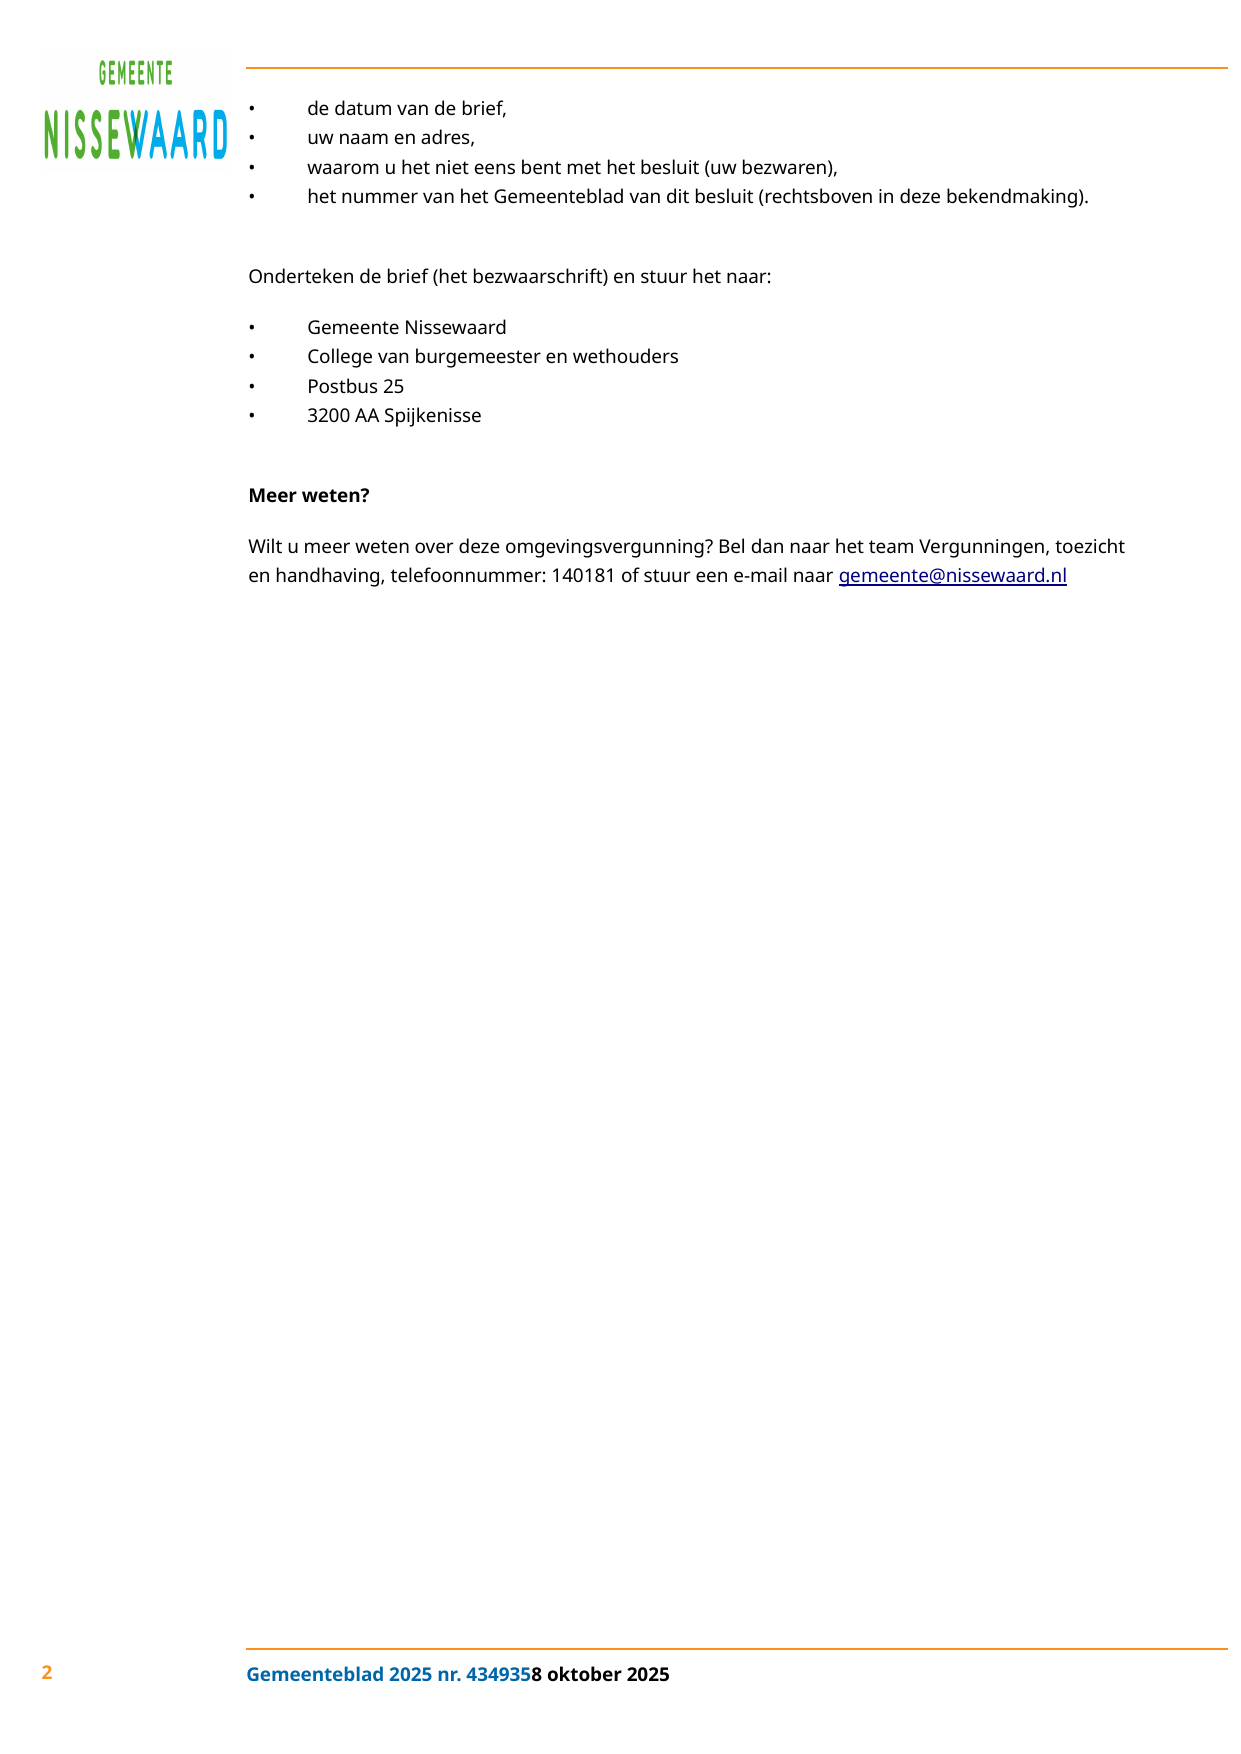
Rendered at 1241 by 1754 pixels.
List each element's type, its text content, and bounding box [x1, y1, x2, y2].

text Wilt u meer weten over deze omgevingsvergunning? Bel dan naar het team Vergunningen, toezicht en handhaving, telefoonnummer: 140181 of stuur een e-mail naar gemeente@nissewaard.nl [248, 533, 1152, 588]
list 3200 AA Spijkenisse [248, 403, 1152, 428]
list de datum van de brief, [248, 95, 1152, 121]
list uw naam en adres, [248, 124, 1152, 150]
list waarom u het niet eens bent met het besluit (uw bezwaren), [248, 154, 1152, 180]
list Postbus 25 [248, 373, 1152, 399]
list College van burgemeester en wethouders [248, 343, 1152, 369]
list het nummer van het Gemeenteblad van dit besluit (rechtsboven in deze bekendmaking). [248, 183, 1152, 209]
picture [41, 47, 231, 172]
text Meer weten? [248, 483, 1152, 508]
list Gemeente Nissewaard [248, 314, 1152, 340]
text Onderteken de brief (het bezwaarschrift) en stuur het naar: [248, 263, 1152, 289]
